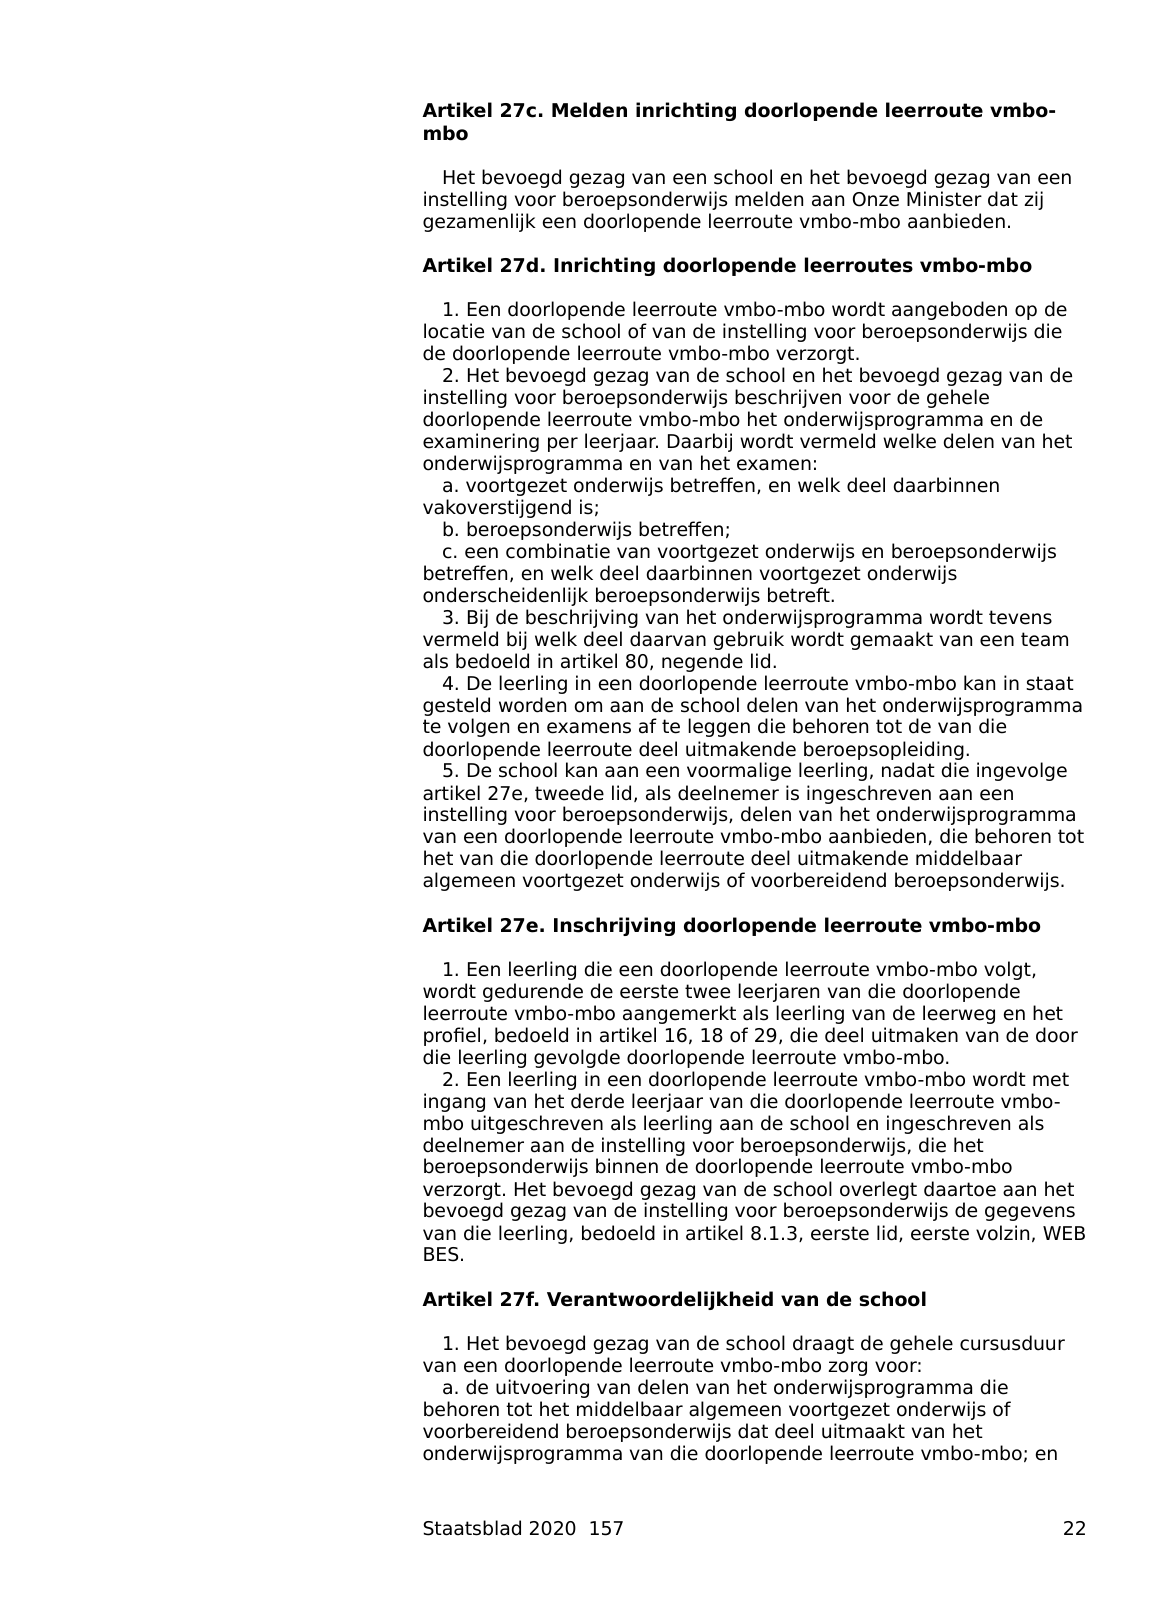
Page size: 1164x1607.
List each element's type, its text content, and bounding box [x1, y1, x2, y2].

text 2. Het bevoegd gezag van de school en het bevoegd gezag van de instelling voor beroepsonderwijs beschrijven voor de gehele doorlopende leerroute vmbo-mbo het onderwijsprogramma en de examinering per leerjaar. Daarbij wordt vermeld welke delen van het onderwijsprogramma en van het examen: [422, 365, 1087, 475]
text 1. Het bevoegd gezag van de school draagt de gehele cursusduur van een doorlopende leerroute vmbo-mbo zorg voor: [422, 1333, 1087, 1377]
text 5. De school kan aan een voormalige leerling, nadat die ingevolge artikel 27e, tweede lid, als deelnemer is ingeschreven aan een instelling voor beroepsonderwijs, delen van het onderwijsprogramma van een doorlopende leerroute vmbo-mbo aanbieden, die behoren tot het van die doorlopende leerroute deel uitmakende middelbaar algemeen voortgezet onderwijs of voorbereidend beroepsonderwijs. [422, 760, 1087, 892]
subtitle Artikel 27d. Inrichting doorlopende leerroutes vmbo-mbo [422, 255, 1087, 277]
text 2. Een leerling in een doorlopende leerroute vmbo-mbo wordt met ingang van het derde leerjaar van die doorlopende leerroute vmbo-mbo uitgeschreven als leerling aan de school en ingeschreven als deelnemer aan de instelling voor beroepsonderwijs, die het beroepsonderwijs binnen de doorlopende leerroute vmbo-mbo verzorgt. Het bevoegd gezag van de school overlegt daartoe aan het bevoegd gezag van de instelling voor beroepsonderwijs de gegevens van die leerling, bedoeld in artikel 8.1.3, eerste lid, eerste volzin, WEB BES. [422, 1068, 1087, 1266]
text a. voortgezet onderwijs betreffen, en welk deel daarbinnen vakoverstijgend is; [422, 475, 1087, 519]
text a. de uitvoering van delen van het onderwijsprogramma die behoren tot het middelbaar algemeen voortgezet onderwijs of voorbereidend beroepsonderwijs dat deel uitmaakt van het onderwijsprogramma van die doorlopende leerroute vmbo-mbo; en [422, 1377, 1087, 1464]
text b. beroepsonderwijs betreffen; [422, 519, 1087, 541]
subtitle Artikel 27c. Melden inrichting doorlopende leerroute vmbo-mbo [422, 100, 1087, 144]
text c. een combinatie van voortgezet onderwijs en beroepsonderwijs betreffen, en welk deel daarbinnen voortgezet onderwijs onderscheidenlijk beroepsonderwijs betreft. [422, 541, 1087, 607]
text 1. Een doorlopende leerroute vmbo-mbo wordt aangeboden op de locatie van de school of van de instelling voor beroepsonderwijs die de doorlopende leerroute vmbo-mbo verzorgt. [422, 299, 1087, 365]
text 1. Een leerling die een doorlopende leerroute vmbo-mbo volgt, wordt gedurende de eerste twee leerjaren van die doorlopende leerroute vmbo-mbo aangemerkt als leerling van de leerweg en het profiel, bedoeld in artikel 16, 18 of 29, die deel uitmaken van de door die leerling gevolgde doorlopende leerroute vmbo-mbo. [422, 959, 1087, 1068]
text Het bevoegd gezag van een school en het bevoegd gezag van een instelling voor beroepsonderwijs melden aan Onze Minister dat zij gezamenlijk een doorlopende leerroute vmbo-mbo aanbieden. [422, 167, 1087, 232]
subtitle Artikel 27e. Inschrijving doorlopende leerroute vmbo-mbo [422, 914, 1087, 936]
text 3. Bij de beschrijving van het onderwijsprogramma wordt tevens vermeld bij welk deel daarvan gebruik wordt gemaakt van een team als bedoeld in artikel 80, negende lid. [422, 607, 1087, 672]
text 4. De leerling in een doorlopende leerroute vmbo-mbo kan in staat gesteld worden om aan de school delen van het onderwijsprogramma te volgen en examens af te leggen die behoren tot de van die doorlopende leerroute deel uitmakende beroepsopleiding. [422, 672, 1087, 760]
subtitle Artikel 27f. Verantwoordelijkheid van de school [422, 1288, 1087, 1311]
